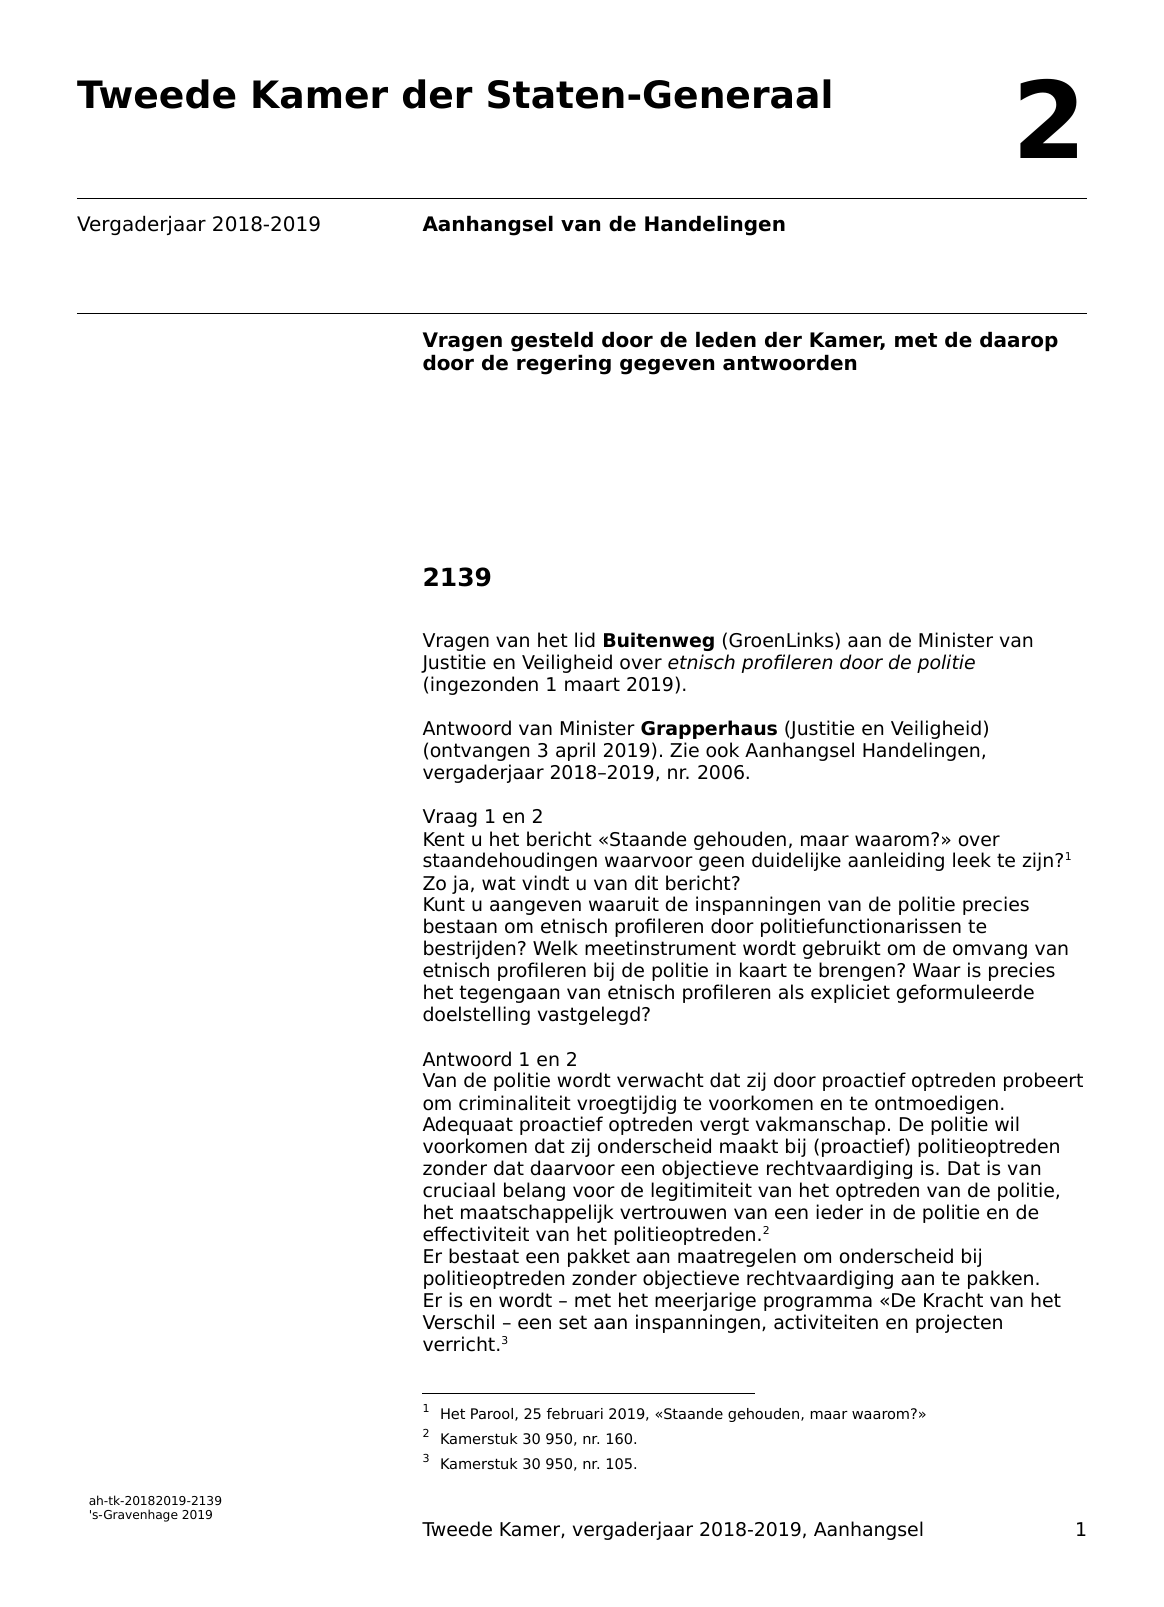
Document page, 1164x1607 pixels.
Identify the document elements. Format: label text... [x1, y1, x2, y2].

text Kunt u aangeven waaruit de inspanningen van de politie precies bestaan om etnisch profileren door politiefunctionarissen te bestrijden? Welk meetinstrument wordt gebruikt om de omvang van etnisch profileren bij de politie in kaart te brengen? Waar is precies het tegengaan van etnisch profileren als expliciet geformuleerde doelstelling vastgelegd? [422, 894, 1087, 1026]
table_cell Vragen gesteld door de leden der Kamer, met de daarop door de regering gegeven antwoorden [422, 314, 1087, 375]
text Kamerstuk 30 950, nr. 105. [422, 1452, 1087, 1474]
text Kamerstuk 30 950, nr. 160. [422, 1427, 1087, 1449]
text 2139 [422, 563, 1087, 592]
text Er is en wordt – met het meerjarige programma «De Kracht van het Verschil – een set aan inspanningen, activiteiten en projecten verricht. [422, 1290, 1087, 1356]
table_header 2 [886, 59, 1087, 198]
text Het Parool, 25 februari 2019, «Staande gehouden, maar waarom?» [422, 1402, 1087, 1424]
text ah-tk-20182019-2139 [88, 1494, 323, 1508]
text Vragen van het lid Buitenweg (GroenLinks) aan de Minister van Justitie en Veiligheid over etnisch profileren door de politie (ingezonden 1 maart 2019). [422, 630, 1087, 696]
table_cell Aanhangsel van de Handelingen [422, 199, 1087, 313]
text 's-Gravenhage 2019 [88, 1508, 323, 1522]
text Vraag 1 en 2 [422, 806, 1087, 828]
text Er bestaat een pakket aan maatregelen om onderscheid bij politieoptreden zonder objectieve rechtvaardiging aan te pakken. [422, 1246, 1087, 1290]
table_header Tweede Kamer der Staten-Generaal [77, 59, 886, 198]
text Antwoord van Minister Grapperhaus (Justitie en Veiligheid) (ontvangen 3 april 2019). Zie ook Aanhangsel Handelingen, vergaderjaar 2018–2019, nr. 2006. [422, 718, 1087, 784]
text Kent u het bericht «Staande gehouden, maar waarom?» over staandehoudingen waarvoor geen duidelijke aanleiding leek te zijn? Zo ja, wat vindt u van dit bericht? [422, 828, 1087, 894]
table_cell Vergaderjaar 2018-2019 [77, 199, 422, 313]
text Antwoord 1 en 2 [422, 1048, 1087, 1070]
text Van de politie wordt verwacht dat zij door proactief optreden probeert om criminaliteit vroegtijdig te voorkomen en te ontmoedigen. Adequaat proactief optreden vergt vakmanschap. De politie wil voorkomen dat zij onderscheid maakt bij (proactief) politieoptreden zonder dat daarvoor een objectieve rechtvaardiging is. Dat is van cruciaal belang voor de legitimiteit van het optreden van de politie, het maatschappelijk vertrouwen van een ieder in de politie en de effectiviteit van het politieoptreden. [422, 1070, 1087, 1246]
table_cell [77, 314, 422, 375]
